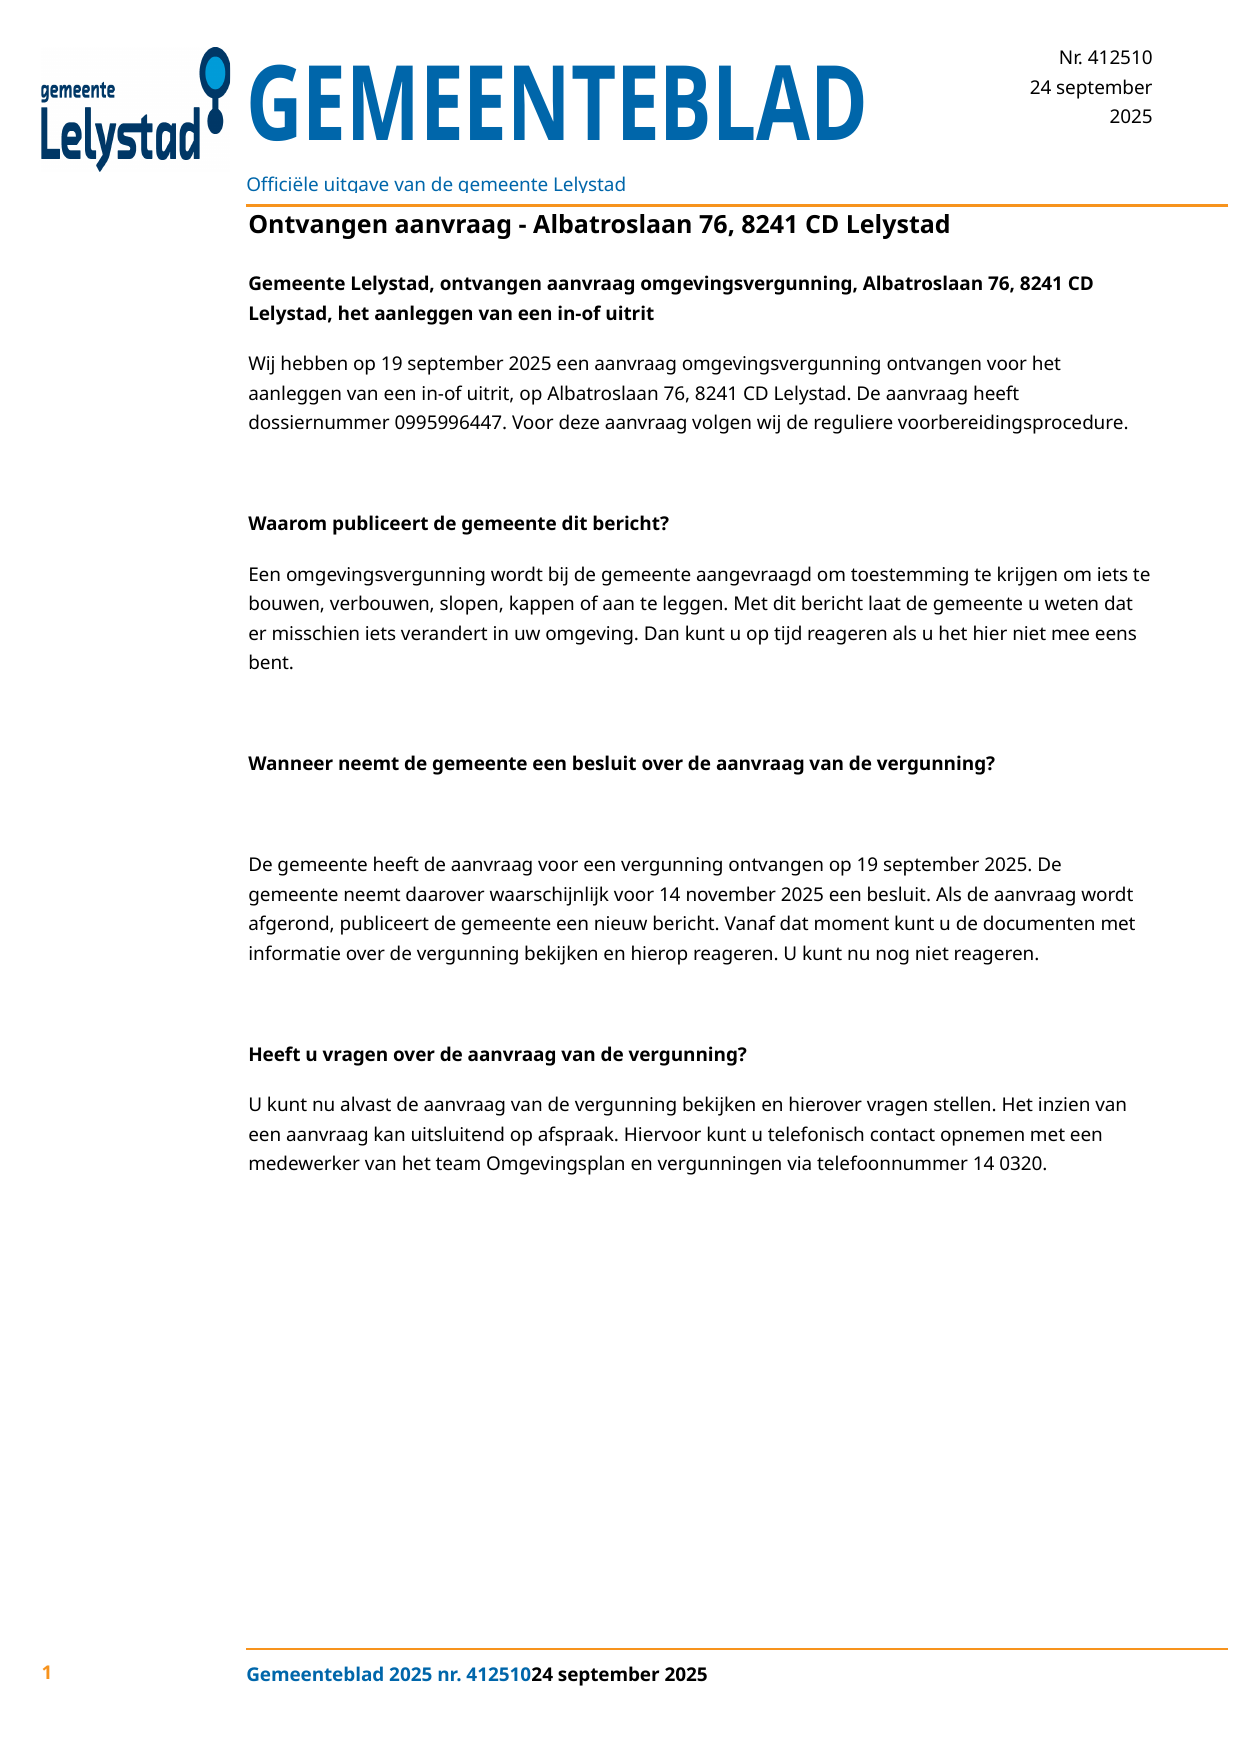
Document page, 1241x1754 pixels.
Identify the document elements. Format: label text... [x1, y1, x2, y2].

text De gemeente heeft de aanvraag voor een vergunning ontvangen op 19 september 2025. De gemeente neemt daarover waarschijnlijk voor 14 november 2025 een besluit. Als de aanvraag wordt afgerond, publiceert de gemeente een nieuw bericht. Vanaf dat moment kunt u de documenten met informatie over de vergunning bekijken en hierop reageren. U kunt nu nog niet reageren. [248, 851, 1152, 966]
picture [41, 47, 231, 172]
text Heeft u vragen over de aanvraag van de vergunning? [248, 1041, 1152, 1066]
text Gemeente Lelystad, ontvangen aanvraag omgevingsvergunning, Albatroslaan 76, 8241 CD Lelystad, het aanleggen van een in-of uitrit [248, 270, 1152, 326]
text Wij hebben op 19 september 2025 een aanvraag omgevingsvergunning ontvangen voor het aanleggen van een in-of uitrit, op Albatroslaan 76, 8241 CD Lelystad. De aanvraag heeft dossiernummer 0995996447. Voor deze aanvraag volgen wij de reguliere voorbereidingsprocedure. [248, 350, 1152, 435]
text Een omgevingsvergunning wordt bij de gemeente aangevraagd om toestemming te krijgen om iets te bouwen, verbouwen, slopen, kappen of aan te leggen. Met dit bericht laat de gemeente u weten dat er misschien iets verandert in uw omgeving. Dan kunt u op tijd reageren als u het hier niet mee eens bent. [248, 561, 1152, 675]
text Ontvangen aanvraag - Albatroslaan 76, 8241 CD Lelystad [248, 207, 1152, 241]
text U kunt nu alvast de aanvraag van de vergunning bekijken en hierover vragen stellen. Het inzien van een aanvraag kan uitsluitend op afspraak. Hiervoor kunt u telefonisch contact opnemen met een medewerker van het team Omgevingsplan en vergunningen via telefoonnummer 14 0320. [248, 1091, 1152, 1176]
text Wanneer neemt de gemeente een besluit over de aanvraag van de vergunning? [248, 750, 1152, 776]
text Waarom publiceert de gemeente dit bericht? [248, 510, 1152, 536]
